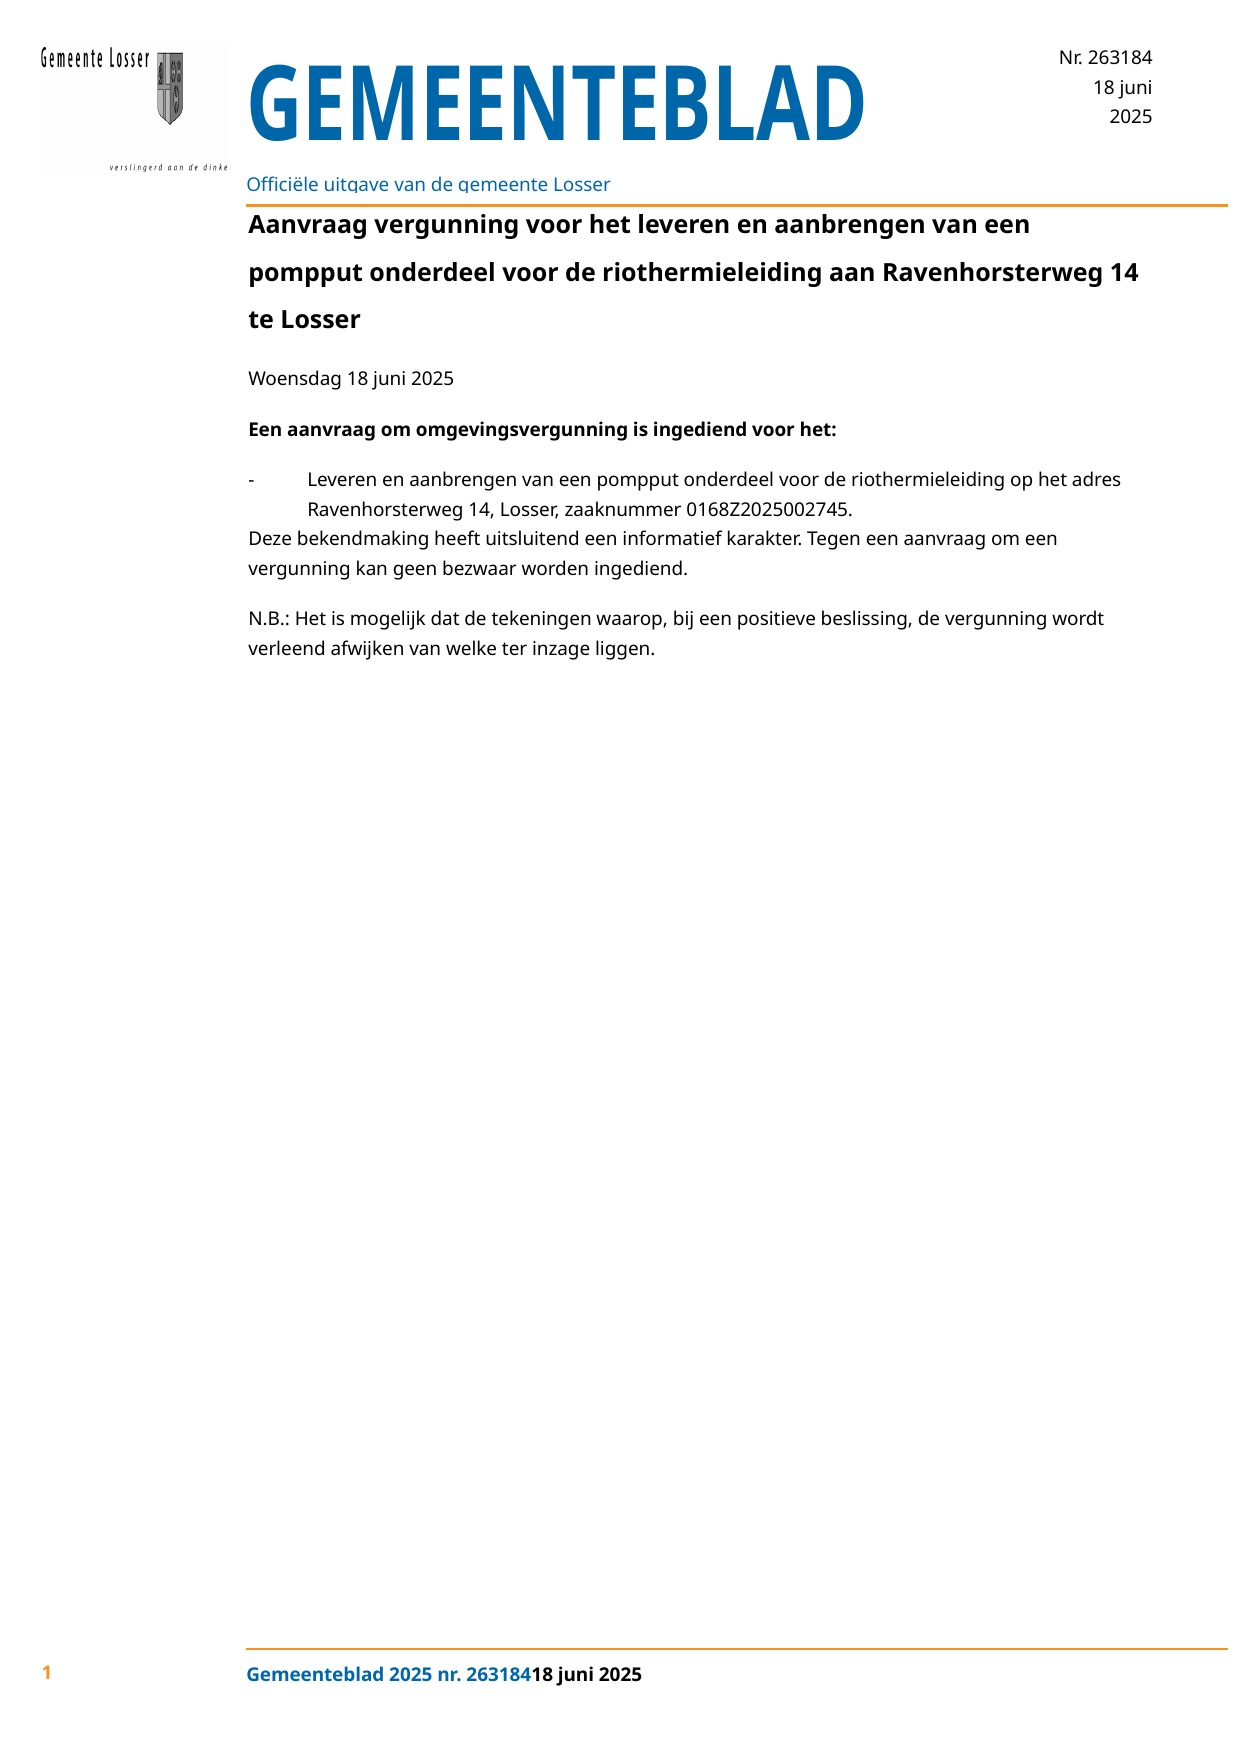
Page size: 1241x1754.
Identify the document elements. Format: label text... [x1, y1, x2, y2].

text Deze bekendmaking heeft uitsluitend een informatief karakter. Tegen een aanvraag om een vergunning kan geen bezwaar worden ingediend. [248, 526, 1152, 581]
text Woensdag 18 juni 2025 [248, 366, 1152, 391]
text Aanvraag vergunning voor het leveren en aanbrengen van een pompput onderdeel voor de riothermieleiding aan Ravenhorsterweg 14 te Losser [248, 207, 1152, 336]
text N.B.: Het is mogelijk dat de tekeningen waarop, bij een positieve beslissing, de vergunning wordt verleend afwijken van welke ter inzage liggen. [248, 606, 1152, 661]
list Leveren en aanbrengen van een pompput onderdeel voor de riothermieleiding op het adres Ravenhorsterweg 14, Losser, zaaknummer 0168Z2025002745. [248, 466, 1152, 522]
text Een aanvraag om omgevingsvergunning is ingediend voor het: [248, 416, 1152, 442]
picture [41, 47, 231, 172]
